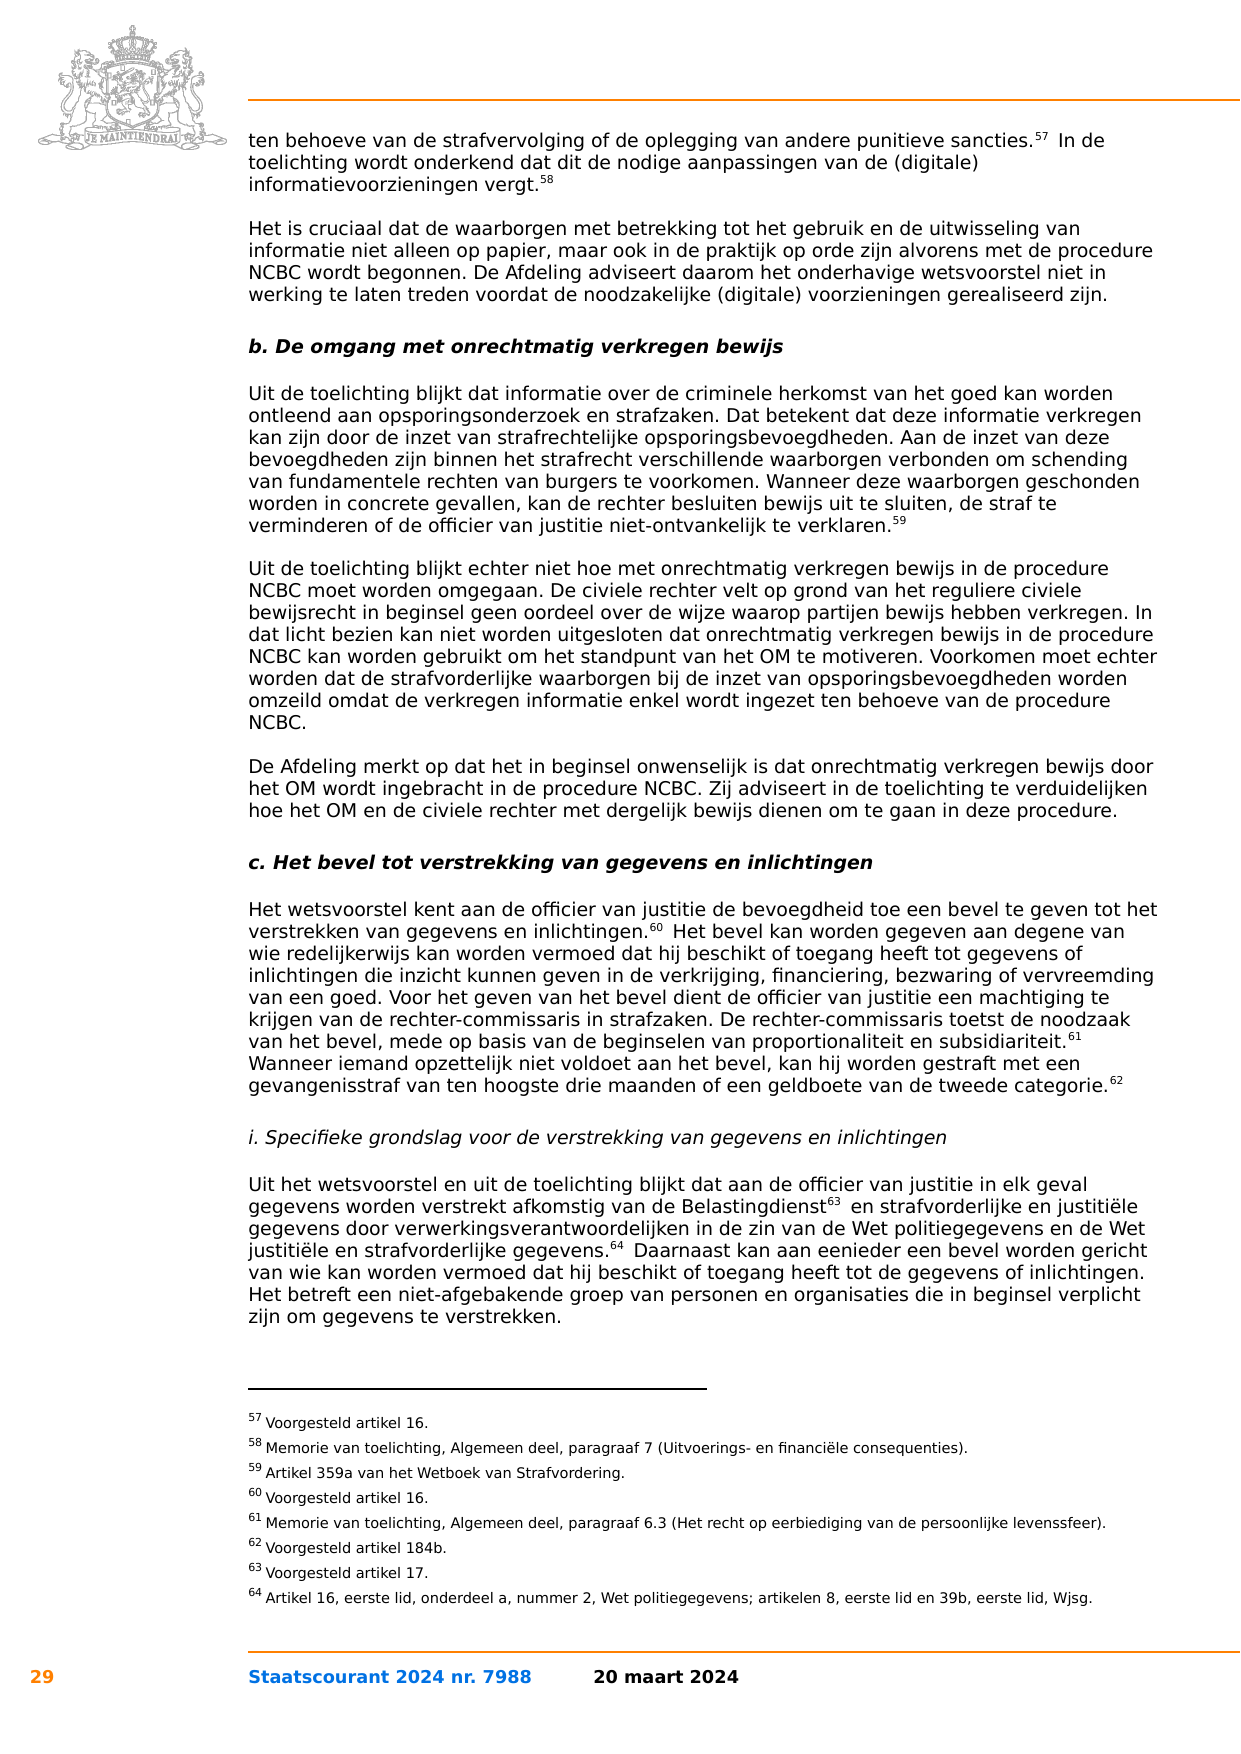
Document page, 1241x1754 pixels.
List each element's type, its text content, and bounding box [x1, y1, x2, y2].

text Uit de toelichting blijkt dat informatie over de criminele herkomst van het goed kan worden ontleend aan opsporingsonderzoek en strafzaken. Dat betekent dat deze informatie verkregen kan zijn door de inzet van strafrechtelijke opsporingsbevoegdheden. Aan de inzet van deze bevoegdheden zijn binnen het strafrecht verschillende waarborgen verbonden om schending van fundamentele rechten van burgers te voorkomen. Wanneer deze waarborgen geschonden worden in concrete gevallen, kan de rechter besluiten bewijs uit te sluiten, de straf te verminderen of de officier van justitie niet-ontvankelijk te verklaren. [248, 383, 1163, 536]
subtitle i. Specifieke grondslag voor de verstrekking van gegevens en inlichtingen [248, 1127, 1163, 1149]
text Voorgesteld artikel 16. [248, 1411, 1163, 1433]
text Het is cruciaal dat de waarborgen met betrekking tot het gebruik en de uitwisseling van informatie niet alleen op papier, maar ook in de praktijk op orde zijn alvorens met de procedure NCBC wordt begonnen. De Afdeling adviseert daarom het onderhavige wetsvoorstel niet in werking te laten treden voordat de noodzakelijke (digitale) voorzieningen gerealiseerd zijn. [248, 218, 1163, 306]
text ten behoeve van de strafvervolging of de oplegging van andere punitieve sancties. In de toelichting wordt onderkend dat dit de nodige aanpassingen van de (digitale) informatievoorzieningen vergt. [248, 130, 1163, 196]
text Artikel 359a van het Wetboek van Strafvordering. [248, 1461, 1163, 1483]
text Memorie van toelichting, Algemeen deel, paragraaf 6.3 (Het recht op eerbiediging van de persoonlijke levenssfeer). [248, 1511, 1163, 1533]
text Memorie van toelichting, Algemeen deel, paragraaf 7 (Uitvoerings- en financiële consequenties). [248, 1436, 1163, 1458]
text Uit de toelichting blijkt echter niet hoe met onrechtmatig verkregen bewijs in de procedure NCBC moet worden omgegaan. De civiele rechter velt op grond van het reguliere civiele bewijsrecht in beginsel geen oordeel over de wijze waarop partijen bewijs hebben verkregen. In dat licht bezien kan niet worden uitgesloten dat onrechtmatig verkregen bewijs in de procedure NCBC kan worden gebruikt om het standpunt van het OM te motiveren. Voorkomen moet echter worden dat de strafvorderlijke waarborgen bij de inzet van opsporingsbevoegdheden worden omzeild omdat de verkregen informatie enkel wordt ingezet ten behoeve van de procedure NCBC. [248, 558, 1163, 734]
text Uit het wetsvoorstel en uit de toelichting blijkt dat aan de officier van justitie in elk geval gegevens worden verstrekt afkomstig van de Belastingdienst en strafvorderlijke en justitiële gegevens door verwerkingsverantwoordelijken in de zin van de Wet politiegegevens en de Wet justitiële en strafvorderlijke gegevens. Daarnaast kan aan eenieder een bevel worden gericht van wie kan worden vermoed dat hij beschikt of toegang heeft tot de gegevens of inlichtingen. Het betreft een niet-afgebakende groep van personen en organisaties die in beginsel verplicht zijn om gegevens te verstrekken. [248, 1174, 1163, 1328]
text Voorgesteld artikel 16. [248, 1486, 1163, 1508]
text Artikel 16, eerste lid, onderdeel a, nummer 2, Wet politiegegevens; artikelen 8, eerste lid en 39b, eerste lid, Wjsg. [248, 1586, 1163, 1608]
text Het wetsvoorstel kent aan de officier van justitie de bevoegdheid toe een bevel te geven tot het verstrekken van gegevens en inlichtingen. Het bevel kan worden gegeven aan degene van wie redelijkerwijs kan worden vermoed dat hij beschikt of toegang heeft tot gegevens of inlichtingen die inzicht kunnen geven in de verkrijging, financiering, bezwaring of vervreemding van een goed. Voor het geven van het bevel dient de officier van justitie een machtiging te krijgen van de rechter-commissaris in strafzaken. De rechter-commissaris toetst de noodzaak van het bevel, mede op basis van de beginselen van proportionaliteit en subsidiariteit. Wanneer iemand opzettelijk niet voldoet aan het bevel, kan hij worden gestraft met een gevangenisstraf van ten hoogste drie maanden of een geldboete van de tweede categorie. [248, 899, 1163, 1097]
subtitle b. De omgang met onrechtmatig verkregen bewijs [248, 336, 1163, 358]
text De Afdeling merkt op dat het in beginsel onwenselijk is dat onrechtmatig verkregen bewijs door het OM wordt ingebracht in de procedure NCBC. Zij adviseert in de toelichting te verduidelijken hoe het OM en de civiele rechter met dergelijk bewijs dienen om te gaan in deze procedure. [248, 756, 1163, 822]
text Voorgesteld artikel 17. [248, 1561, 1163, 1583]
picture [38, 25, 227, 150]
text Voorgesteld artikel 184b. [248, 1536, 1163, 1558]
subtitle c. Het bevel tot verstrekking van gegevens en inlichtingen [248, 852, 1163, 874]
